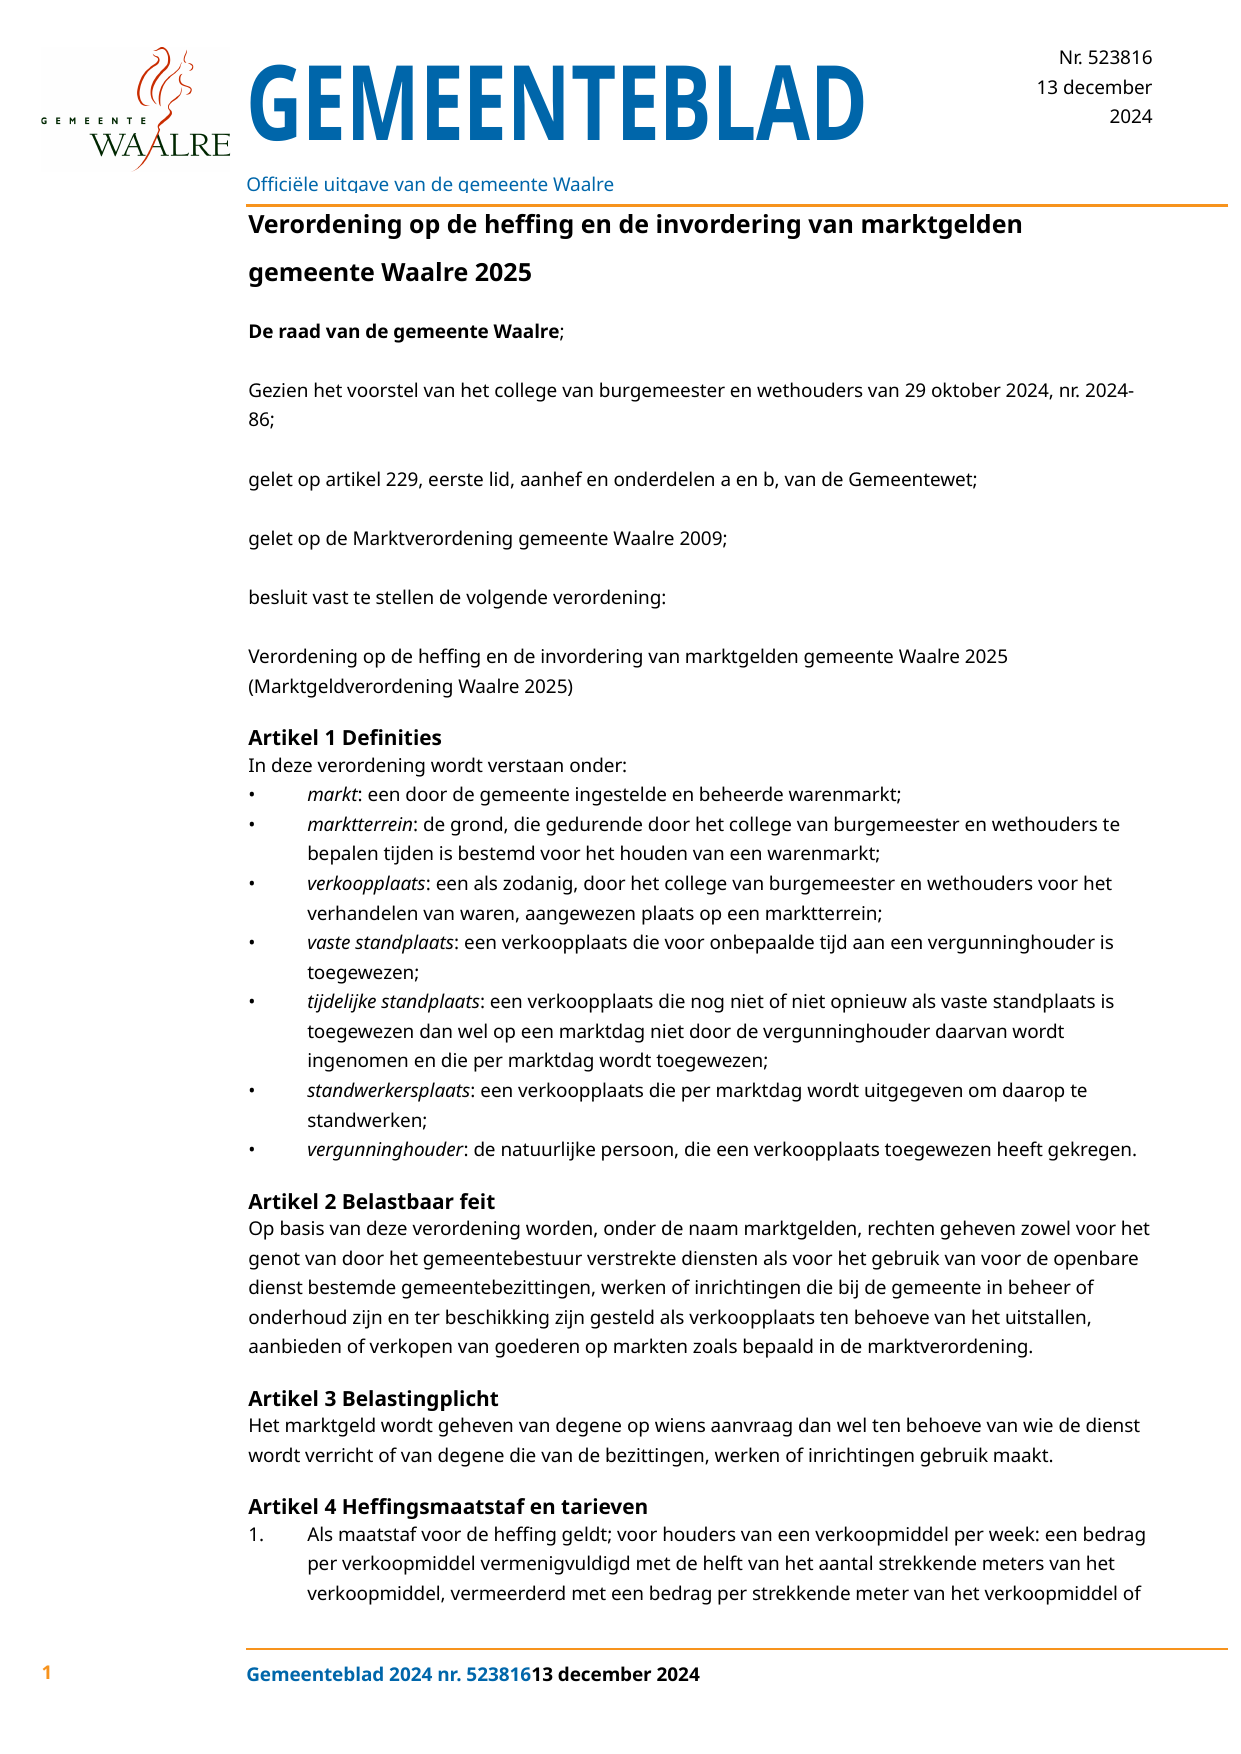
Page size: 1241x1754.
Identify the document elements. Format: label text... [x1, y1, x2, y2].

list verkoopplaats: een als zodanig, door het college van burgemeester en wethouders voor het verhandelen van waren, aangewezen plaats op een marktterrein; [248, 870, 1152, 925]
text (Marktgeldverordening Waalre 2025) [248, 673, 1152, 699]
text In deze verordening wordt verstaan onder: [248, 752, 1152, 777]
text De raad van de gemeente Waalre; [248, 318, 1152, 344]
text gelet op artikel 229, eerste lid, aanhef en onderdelen a en b, van de Gemeentewet; [248, 466, 1152, 492]
text gelet op de Marktverordening gemeente Waalre 2009; [248, 525, 1152, 551]
text Artikel 2 Belastbaar feit [248, 1187, 1152, 1215]
list standwerkersplaats: een verkoopplaats die per marktdag wordt uitgegeven om daarop te standwerken; [248, 1077, 1152, 1132]
picture [41, 47, 231, 172]
text Artikel 4 Heffingsmaatstaf en tarieven [248, 1492, 1152, 1521]
list vaste standplaats: een verkoopplaats die voor onbepaalde tijd aan een vergunninghouder is toegewezen; [248, 929, 1152, 984]
list vergunninghouder: de natuurlijke persoon, die een verkoopplaats toegewezen heeft gekregen. [248, 1136, 1152, 1162]
text Gezien het voorstel van het college van burgemeester en wethouders van 29 oktober 2024, nr. 2024-86; [248, 377, 1152, 432]
text besluit vast te stellen de volgende verordening: [248, 584, 1152, 610]
text Verordening op de heffing en de invordering van marktgelden gemeente Waalre 2025 [248, 207, 1152, 288]
text Op basis van deze verordening worden, onder de naam marktgelden, rechten geheven zowel voor het genot van door het gemeentebestuur verstrekte diensten als voor het gebruik van voor de openbare dienst bestemde gemeentebezittingen, werken of inrichtingen die bij de gemeente in beheer of onderhoud zijn en ter beschikking zijn gesteld als verkoopplaats ten behoeve van het uitstallen, aanbieden of verkopen van goederen op markten zoals bepaald in de marktverordening. [248, 1215, 1152, 1359]
text Het marktgeld wordt geheven van degene op wiens aanvraag dan wel ten behoeve van wie de dienst wordt verricht of van degene die van de bezittingen, werken of inrichtingen gebruik maakt. [248, 1412, 1152, 1468]
text Artikel 3 Belastingplicht [248, 1384, 1152, 1412]
list marktterrein: de grond, die gedurende door het college van burgemeester en wethouders te bepalen tijden is bestemd voor het houden van een warenmarkt; [248, 811, 1152, 866]
list tijdelijke standplaats: een verkoopplaats die nog niet of niet opnieuw als vaste standplaats is toegewezen dan wel op een marktdag niet door de vergunninghouder daarvan wordt ingenomen en die per marktdag wordt toegewezen; [248, 988, 1152, 1073]
text Artikel 1 Definities [248, 723, 1152, 752]
list Als maatstaf voor de heffing geldt; voor houders van een verkoopmiddel per week: een bedrag per verkoopmiddel vermenigvuldigd met de helft van het aantal strekkende meters van het verkoopmiddel, vermeerderd met een bedrag per strekkende meter van het verkoopmiddel of [248, 1521, 1152, 1606]
list markt: een door de gemeente ingestelde en beheerde warenmarkt; [248, 781, 1152, 807]
text Verordening op de heffing en de invordering van marktgelden gemeente Waalre 2025 [248, 643, 1152, 669]
